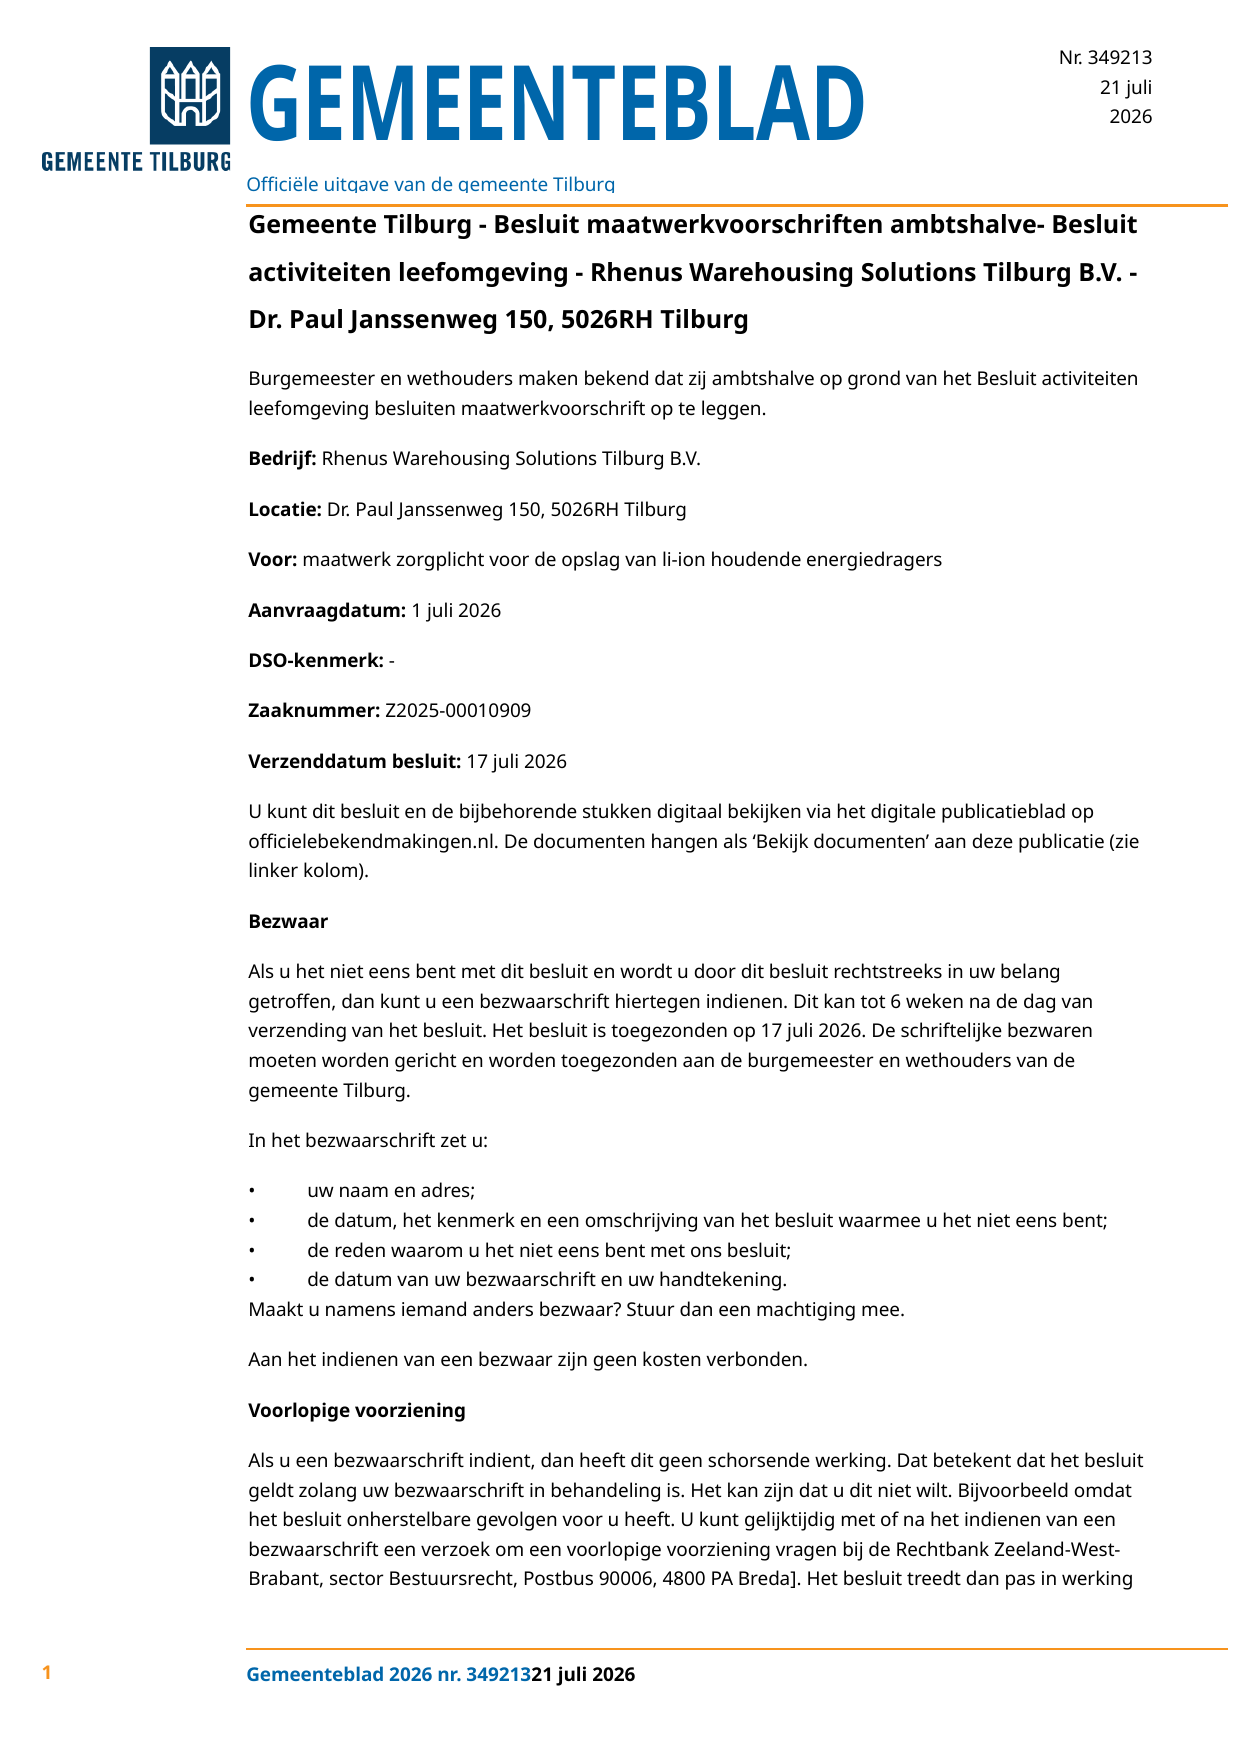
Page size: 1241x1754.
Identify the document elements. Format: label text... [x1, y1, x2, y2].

text Gemeente Tilburg - Besluit maatwerkvoorschriften ambtshalve- Besluit activiteiten leefomgeving - Rhenus Warehousing Solutions Tilburg B.V. - Dr. Paul Janssenweg 150, 5026RH Tilburg [248, 207, 1152, 336]
list de datum, het kenmerk en een omschrijving van het besluit waarmee u het niet eens bent; [248, 1207, 1152, 1233]
text Aan het indienen van een bezwaar zijn geen kosten verbonden. [248, 1346, 1152, 1372]
text Verzenddatum besluit: 17 juli 2026 [248, 748, 1152, 774]
text Locatie: Dr. Paul Janssenweg 150, 5026RH Tilburg [248, 496, 1152, 522]
text Bezwaar [248, 908, 1152, 934]
text Voor: maatwerk zorgplicht voor de opslag van li-ion houdende energiedragers [248, 546, 1152, 572]
text Voorlopige voorziening [248, 1397, 1152, 1422]
picture [41, 47, 231, 172]
text DSO-kenmerk: - [248, 647, 1152, 673]
text Als u een bezwaarschrift indient, dan heeft dit geen schorsende werking. Dat betekent dat het besluit geldt zolang uw bezwaarschrift in behandeling is. Het kan zijn dat u dit niet wilt. Bijvoorbeeld omdat het besluit onherstelbare gevolgen voor u heeft. U kunt gelijktijdig met of na het indienen van een bezwaarschrift een verzoek om een voorlopige voorziening vragen bij de Rechtbank Zeeland-West-Brabant, sector Bestuursrecht, Postbus 90006, 4800 PA Breda]. Het besluit treedt dan pas in werking [248, 1447, 1152, 1591]
text U kunt dit besluit en de bijbehorende stukken digitaal bekijken via het digitale publicatieblad op officielebekendmakingen.nl. De documenten hangen als ‘Bekijk documenten’ aan deze publicatie (zie linker kolom). [248, 798, 1152, 883]
list de datum van uw bezwaarschrift en uw handtekening. [248, 1266, 1152, 1292]
text Zaaknummer: Z2025-00010909 [248, 698, 1152, 723]
text Bedrijf: Rhenus Warehousing Solutions Tilburg B.V. [248, 446, 1152, 471]
list uw naam en adres; [248, 1178, 1152, 1203]
text Maakt u namens iemand anders bezwaar? Stuur dan een machtiging mee. [248, 1296, 1152, 1322]
text Burgemeester en wethouders maken bekend dat zij ambtshalve op grond van het Besluit activiteiten leefomgeving besluiten maatwerkvoorschrift op te leggen. [248, 366, 1152, 421]
text In het bezwaarschrift zet u: [248, 1127, 1152, 1153]
list de reden waarom u het niet eens bent met ons besluit; [248, 1237, 1152, 1262]
text Als u het niet eens bent met dit besluit en wordt u door dit besluit rechtstreeks in uw belang getroffen, dan kunt u een bezwaarschrift hiertegen indienen. Dit kan tot 6 weken na de dag van verzending van het besluit. Het besluit is toegezonden op 17 juli 2026. De schriftelijke bezwaren moeten worden gericht en worden toegezonden aan de burgemeester en wethouders van de gemeente Tilburg. [248, 958, 1152, 1102]
text Aanvraagdatum: 1 juli 2026 [248, 597, 1152, 622]
